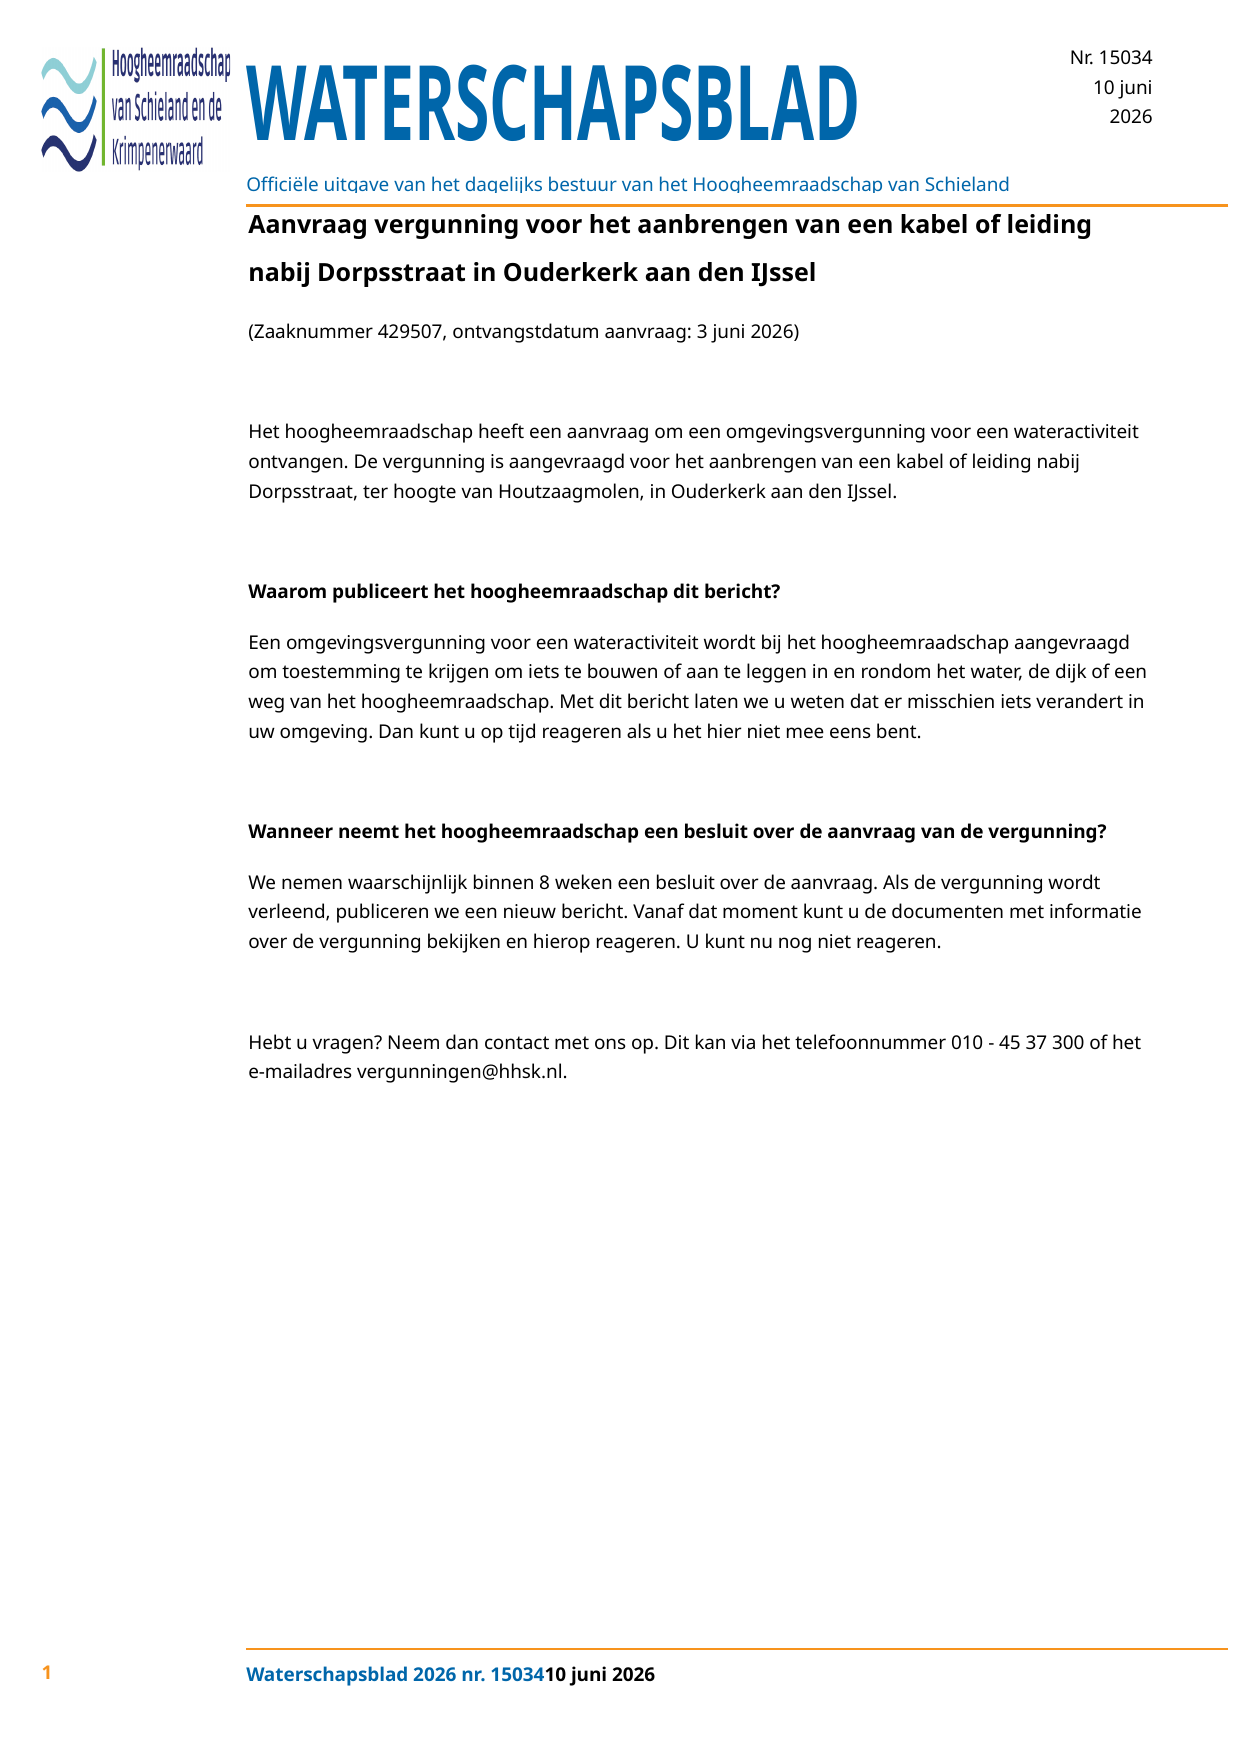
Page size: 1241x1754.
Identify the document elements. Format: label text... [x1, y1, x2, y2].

text Waarom publiceert het hoogheemraadschap dit bericht? [248, 579, 1152, 604]
text Aanvraag vergunning voor het aanbrengen van een kabel of leiding nabij Dorpsstraat in Ouderkerk aan den IJssel [248, 207, 1152, 288]
text (Zaaknummer 429507, ontvangstdatum aanvraag: 3 juni 2026) [248, 318, 1152, 344]
text We nemen waarschijnlijk binnen 8 weken een besluit over de aanvraag. Als de vergunning wordt verleend, publiceren we een nieuw bericht. Vanaf dat moment kunt u de documenten met informatie over de vergunning bekijken en hierop reageren. U kunt nu nog niet reageren. [248, 869, 1152, 954]
text Hebt u vragen? Neem dan contact met ons op. Dit kan via het telefoonnummer 010 - 45 37 300 of het e-mailadres vergunningen@hhsk.nl. [248, 1029, 1152, 1084]
text Een omgevingsvergunning voor een wateractiviteit wordt bij het hoogheemraadschap aangevraagd om toestemming te krijgen om iets te bouwen of aan te leggen in en rondom het water, de dijk of een weg van het hoogheemraadschap. Met dit bericht laten we u weten dat er misschien iets verandert in uw omgeving. Dan kunt u op tijd reageren als u het hier niet mee eens bent. [248, 629, 1152, 744]
text Wanneer neemt het hoogheemraadschap een besluit over de aanvraag van de vergunning? [248, 819, 1152, 844]
text Het hoogheemraadschap heeft een aanvraag om een omgevingsvergunning voor een wateractiviteit ontvangen. De vergunning is aangevraagd voor het aanbrengen van een kabel of leiding nabij Dorpsstraat, ter hoogte van Houtzaagmolen, in Ouderkerk aan den IJssel. [248, 419, 1152, 504]
picture [41, 47, 231, 172]
